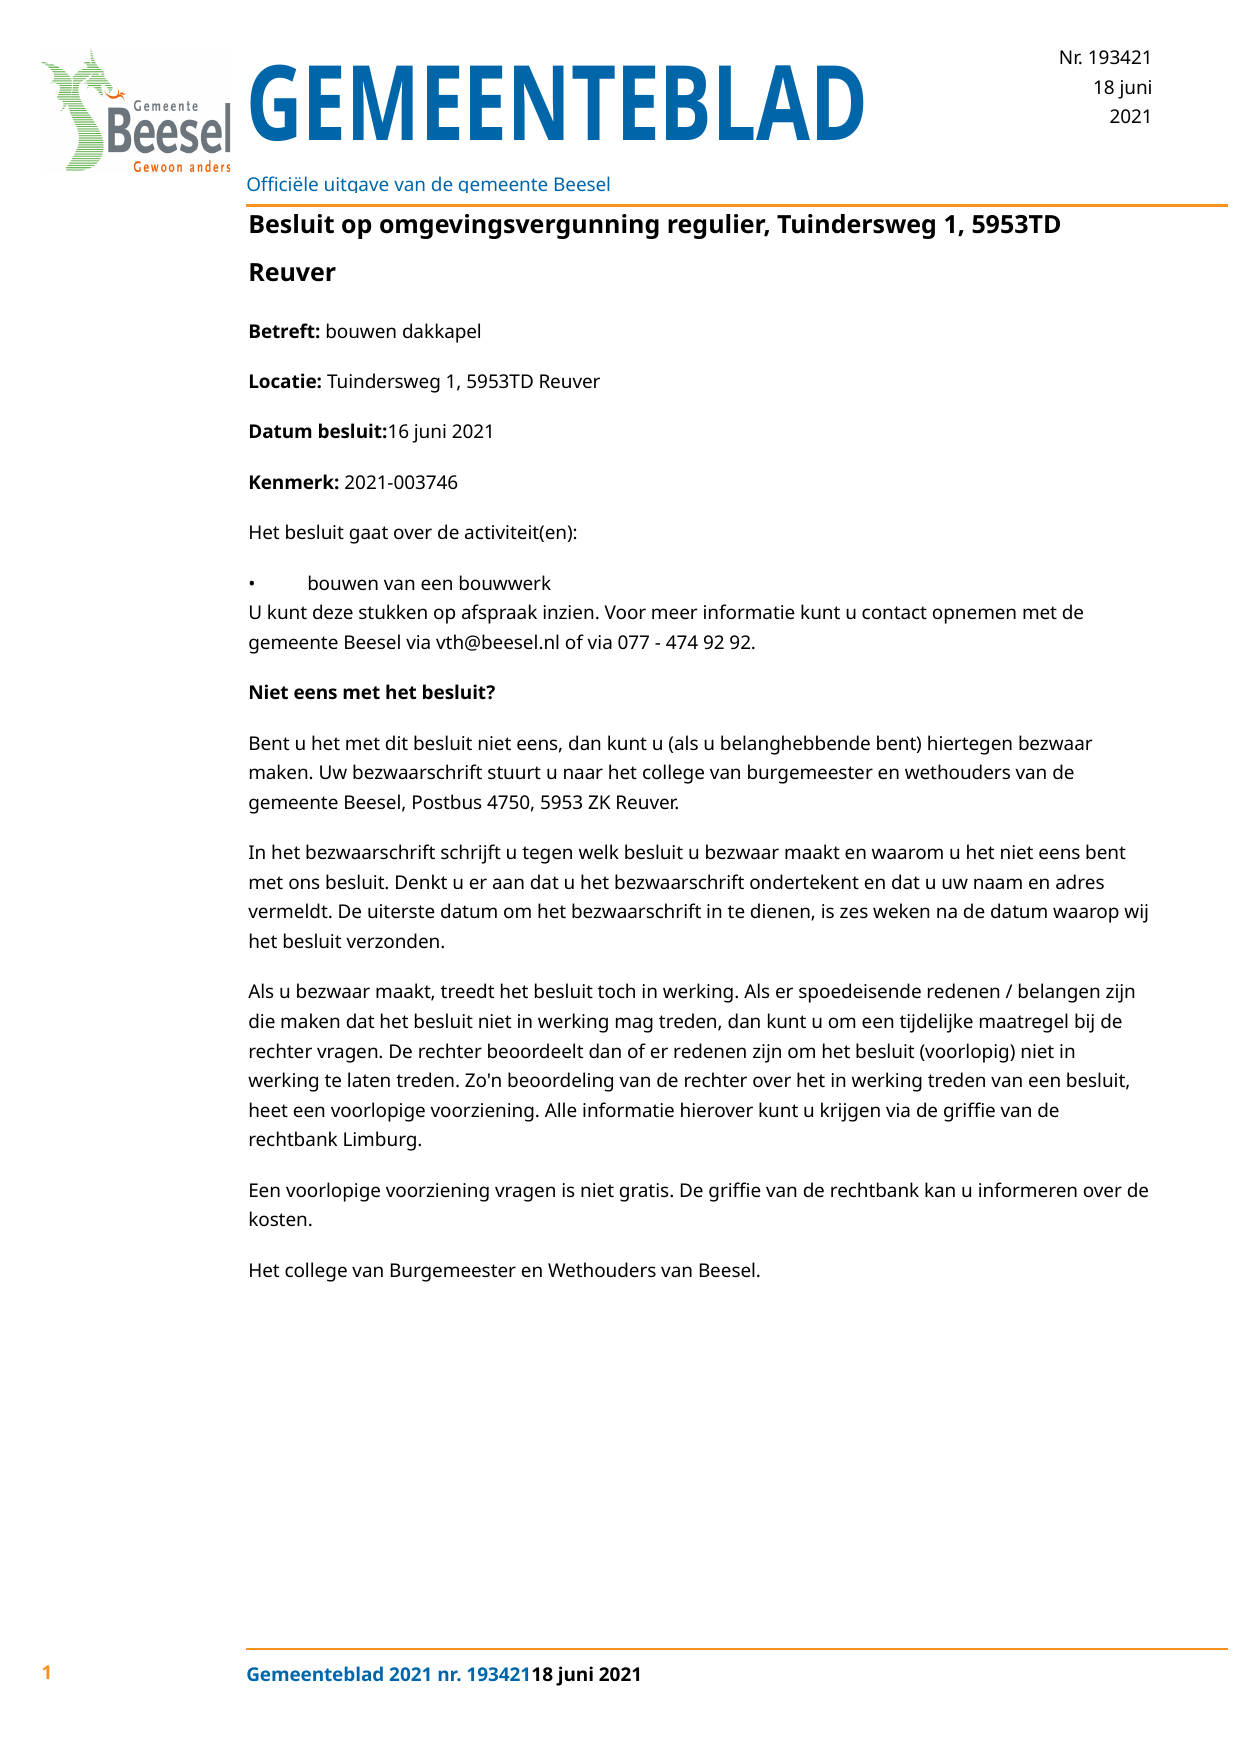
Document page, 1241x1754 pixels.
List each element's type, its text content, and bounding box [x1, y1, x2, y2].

text In het bezwaarschrift schrijft u tegen welk besluit u bezwaar maakt en waarom u het niet eens bent met ons besluit. Denkt u er aan dat u het bezwaarschrift ondertekent en dat u uw naam en adres vermeldt. De uiterste datum om het bezwaarschrift in te dienen, is zes weken na de datum waarop wij het besluit verzonden. [248, 839, 1152, 954]
text Betreft: bouwen dakkapel [248, 318, 1152, 344]
text Als u bezwaar maakt, treedt het besluit toch in werking. Als er spoedeisende redenen / belangen zijn die maken dat het besluit niet in werking mag treden, dan kunt u om een tijdelijke maatregel bij de rechter vragen. De rechter beoordeelt dan of er redenen zijn om het besluit (voorlopig) niet in werking te laten treden. Zo'n beoordeling van de rechter over het in werking treden van een besluit, heet een voorlopige voorziening. Alle informatie hierover kunt u krijgen via de griffie van de rechtbank Limburg. [248, 979, 1152, 1152]
text Bent u het met dit besluit niet eens, dan kunt u (als u belanghebbende bent) hiertegen bezwaar maken. Uw bezwaarschrift stuurt u naar het college van burgemeester en wethouders van de gemeente Beesel, Postbus 4750, 5953 ZK Reuver. [248, 730, 1152, 815]
text Besluit op omgevingsvergunning regulier, Tuindersweg 1, 5953TD Reuver [248, 207, 1152, 288]
text Het besluit gaat over de activiteit(en): [248, 519, 1152, 545]
text Kenmerk: 2021-003746 [248, 469, 1152, 495]
text Locatie: Tuindersweg 1, 5953TD Reuver [248, 368, 1152, 394]
text U kunt deze stukken op afspraak inzien. Voor meer informatie kunt u contact opnemen met de gemeente Beesel via vth@beesel.nl of via 077 - 474 92 92. [248, 599, 1152, 655]
text Een voorlopige voorziening vragen is niet gratis. De griffie van de rechtbank kan u informeren over de kosten. [248, 1177, 1152, 1232]
list bouwen van een bouwwerk [248, 570, 1152, 596]
text Niet eens met het besluit? [248, 679, 1152, 705]
text Datum besluit:16 juni 2021 [248, 419, 1152, 444]
text Het college van Burgemeester en Wethouders van Beesel. [248, 1257, 1152, 1283]
picture [41, 47, 231, 172]
